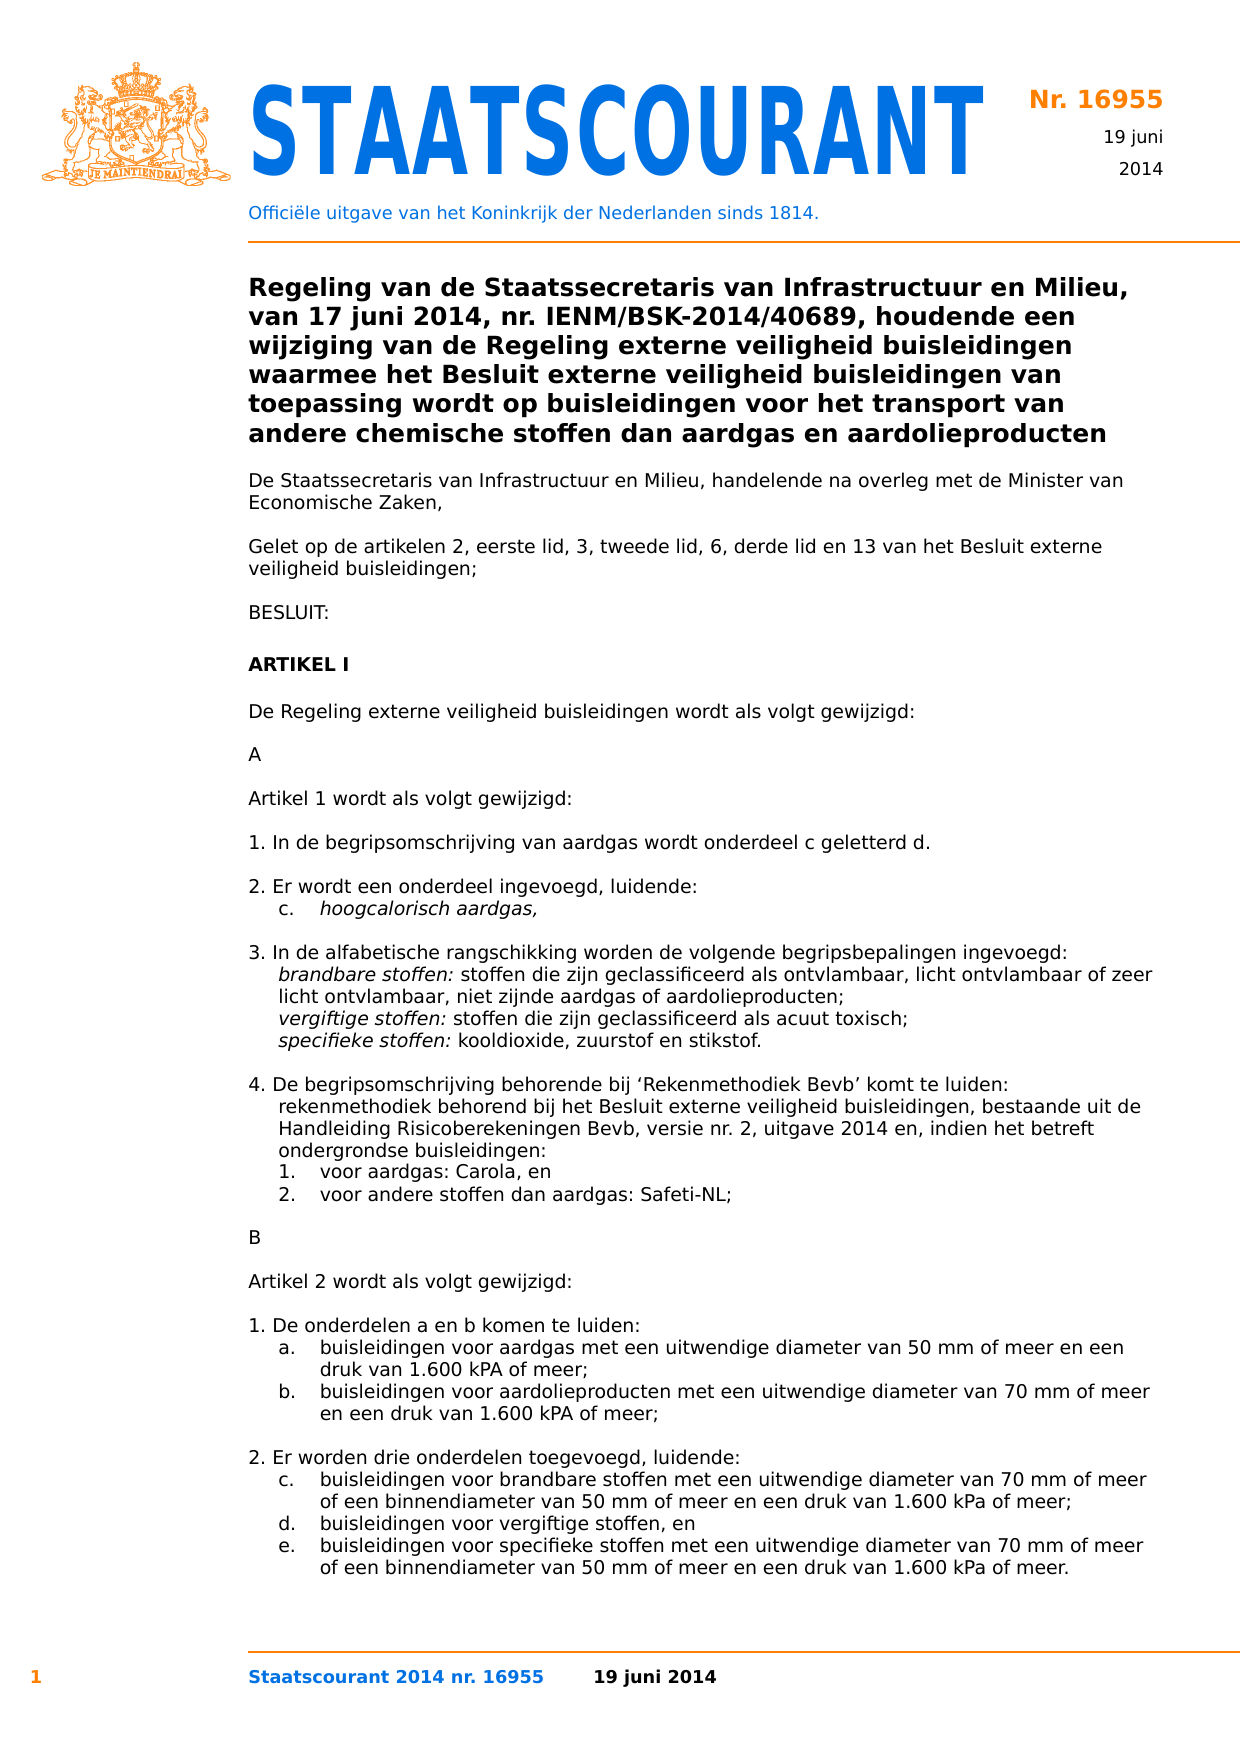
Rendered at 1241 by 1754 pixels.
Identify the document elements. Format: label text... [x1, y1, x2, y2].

text 1. De onderdelen a en b komen te luiden: [248, 1315, 1163, 1337]
text 4. De begripsomschrijving behorende bij ‘Rekenmethodiek Bevb’ komt te luiden: [248, 1073, 1163, 1096]
table_cell 19 juni [998, 121, 1240, 153]
text vergiftige stoffen: stoffen die zijn geclassificeerd als acuut toxisch; [278, 1008, 1163, 1030]
text e. buisleidingen voor specifieke stoffen met een uitwendige diameter van 70 mm of meer of een binnendiameter van 50 mm of meer en een druk van 1.600 kPa of meer. [278, 1535, 1163, 1579]
text A [248, 744, 1163, 766]
text De Regeling externe veiligheid buisleidingen wordt als volgt gewijzigd: [248, 701, 1163, 722]
text b. buisleidingen voor aardolieproducten met een uitwendige diameter van 70 mm of meer en een druk van 1.600 kPA of meer; [278, 1381, 1163, 1425]
text 1. voor aardgas: Carola, en [278, 1161, 1163, 1183]
text d. buisleidingen voor vergiftige stoffen, en [278, 1513, 1163, 1535]
table_header STAATSCOURANT [248, 62, 998, 203]
text c. hoogcalorisch aardgas, [278, 898, 1163, 920]
text brandbare stoffen: stoffen die zijn geclassificeerd als ontvlambaar, licht ontvlambaar of zeer licht ontvlambaar, niet zijnde aardgas of aardolieproducten; [278, 964, 1163, 1008]
text 3. In de alfabetische rangschikking worden de volgende begripsbepalingen ingevoegd: [248, 942, 1163, 964]
table_cell 2014 [998, 153, 1240, 203]
text specifieke stoffen: kooldioxide, zuurstof en stikstof. [278, 1030, 1163, 1052]
text 2. voor andere stoffen dan aardgas: Safeti-NL; [278, 1183, 1163, 1205]
text rekenmethodiek behorend bij het Besluit externe veiligheid buisleidingen, bestaande uit de Handleiding Risicoberekeningen Bevb, versie nr. 2, uitgave 2014 en, indien het betreft ondergrondse buisleidingen: [278, 1096, 1163, 1161]
text Artikel 2 wordt als volgt gewijzigd: [248, 1271, 1163, 1293]
text De Staatssecretaris van Infrastructuur en Milieu, handelende na overleg met de Minister van Economische Zaken, [248, 470, 1163, 514]
subtitle ARTIKEL I [248, 653, 1163, 676]
text 2. Er wordt een onderdeel ingevoegd, luidende: [248, 876, 1163, 898]
table_header Nr. 16955 [998, 62, 1240, 121]
text Artikel 1 wordt als volgt gewijzigd: [248, 788, 1163, 810]
text Gelet op de artikelen 2, eerste lid, 3, tweede lid, 6, derde lid en 13 van het Besluit externe veiligheid buisleidingen; [248, 536, 1163, 580]
text a. buisleidingen voor aardgas met een uitwendige diameter van 50 mm of meer en een druk van 1.600 kPA of meer; [278, 1337, 1163, 1381]
table_cell Officiële uitgave van het Koninkrijk der Nederlanden sinds 1814. [248, 203, 1240, 241]
picture [41, 62, 231, 186]
text B [248, 1227, 1163, 1249]
text 2. Er worden drie onderdelen toegevoegd, luidende: [248, 1447, 1163, 1469]
text BESLUIT: [248, 602, 1163, 623]
table_header [25, 62, 248, 241]
text 1. In de begripsomschrijving van aardgas wordt onderdeel c geletterd d. [248, 832, 1163, 854]
subtitle Regeling van de Staatssecretaris van Infrastructuur en Milieu, van 17 juni 2014, nr. IENM/BSK-2014/40689, houdende een wijziging van de Regeling externe veiligheid buisleidingen waarmee het Besluit externe veiligheid buisleidingen van toepassing wordt op buisleidingen voor het transport van andere chemische stoffen dan aardgas en aardolieproducten [248, 273, 1163, 448]
text c. buisleidingen voor brandbare stoffen met een uitwendige diameter van 70 mm of meer of een binnendiameter van 50 mm of meer en een druk van 1.600 kPa of meer; [278, 1469, 1163, 1513]
